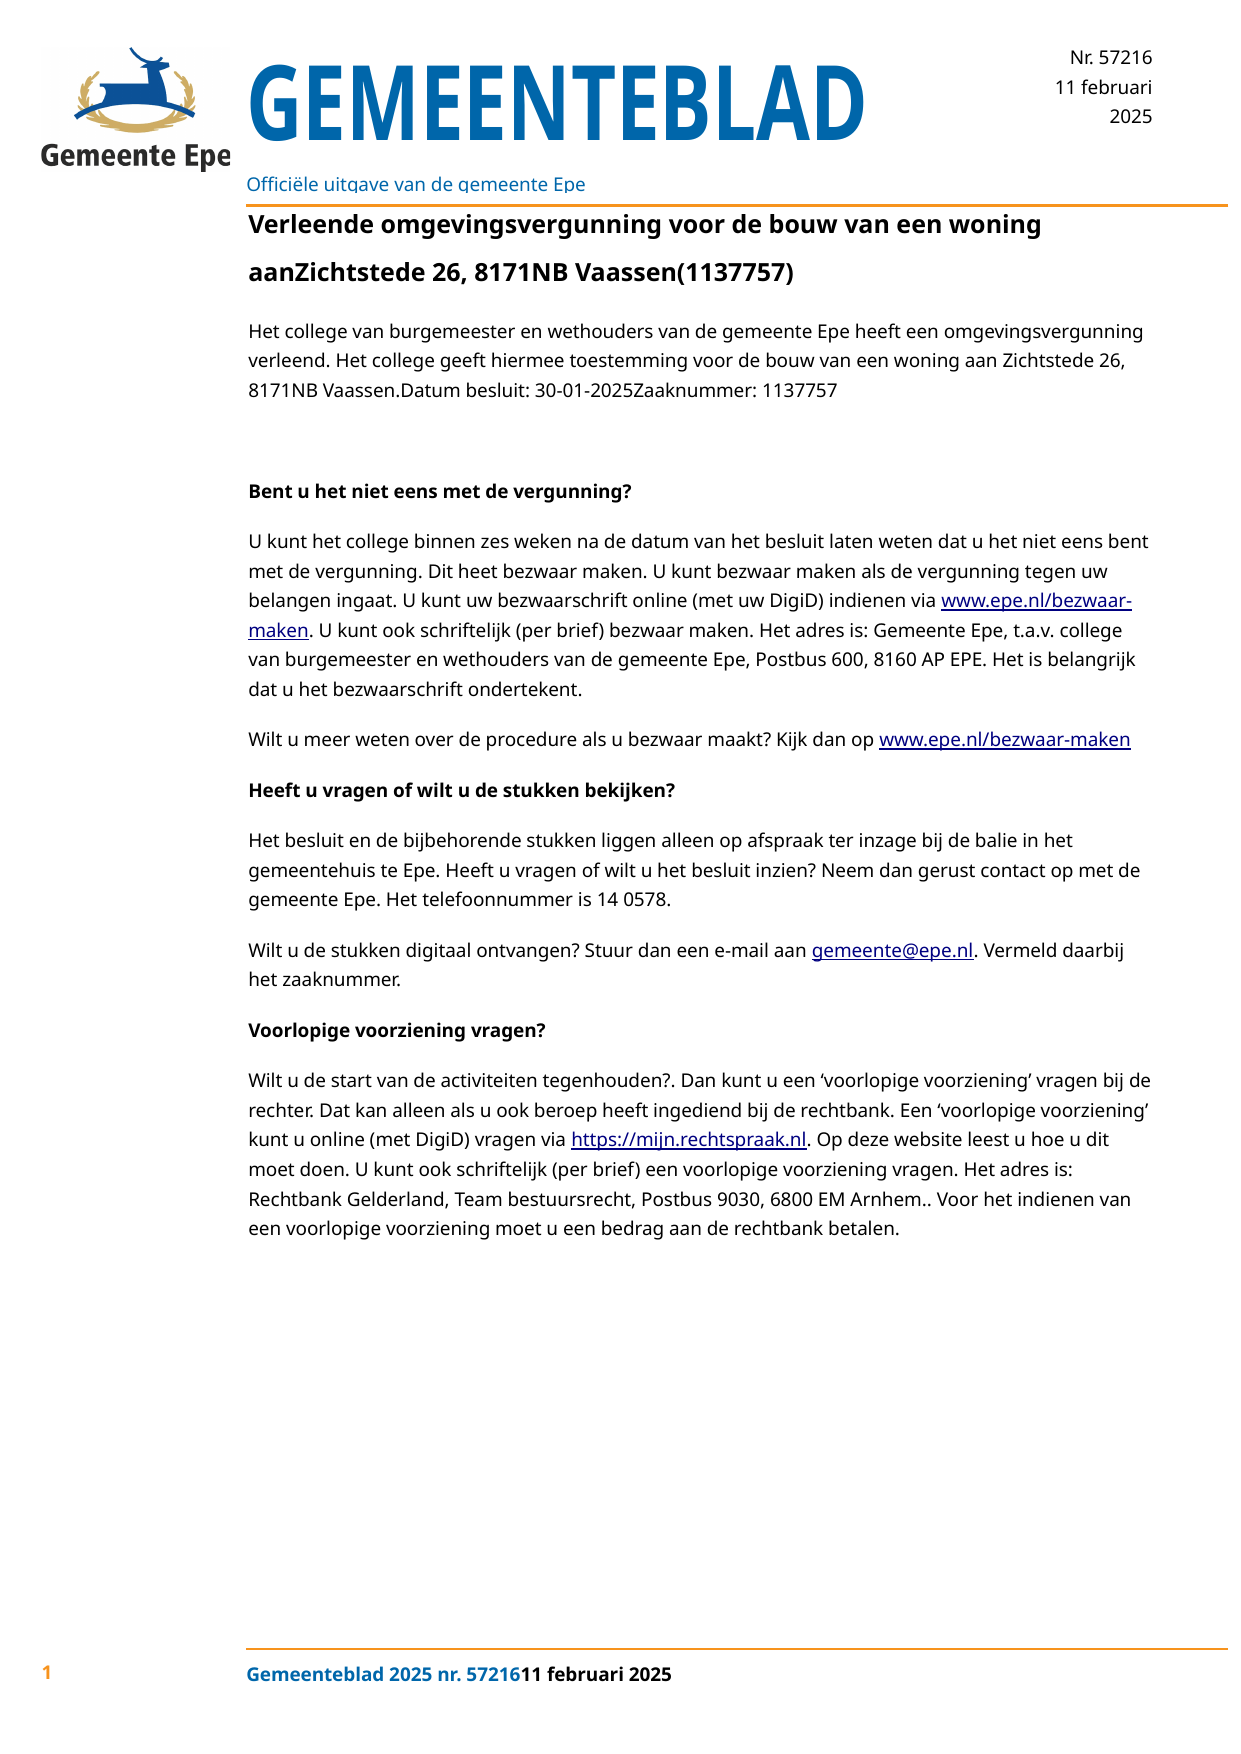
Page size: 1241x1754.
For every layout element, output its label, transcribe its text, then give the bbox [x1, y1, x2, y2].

text Het besluit en de bijbehorende stukken liggen alleen op afspraak ter inzage bij de balie in het gemeentehuis te Epe. Heeft u vragen of wilt u het besluit inzien? Neem dan gerust contact op met de gemeente Epe. Het telefoonnummer is 14 0578. [248, 827, 1152, 912]
text Heeft u vragen of wilt u de stukken bekijken? [248, 777, 1152, 803]
text Het college van burgemeester en wethouders van de gemeente Epe heeft een omgevingsvergunning verleend. Het college geeft hiermee toestemming voor de bouw van een woning aan Zichtstede 26, 8171NB Vaassen.Datum besluit: 30-01-2025Zaaknummer: 1137757 [248, 318, 1152, 403]
text Voorlopige voorziening vragen? [248, 1017, 1152, 1043]
text Wilt u de stukken digitaal ontvangen? Stuur dan een e-mail aan gemeente@epe.nl. Vermeld daarbij het zaaknummer. [248, 937, 1152, 992]
text Verleende omgevingsvergunning voor de bouw van een woning aanZichtstede 26, 8171NB Vaassen(1137757) [248, 207, 1152, 288]
text Bent u het niet eens met de vergunning? [248, 478, 1152, 504]
text Wilt u meer weten over de procedure als u bezwaar maakt? Kijk dan op www.epe.nl/bezwaar-maken [248, 727, 1152, 752]
picture [41, 47, 231, 172]
text Wilt u de start van de activiteiten tegenhouden?. Dan kunt u een ‘voorlopige voorziening’ vragen bij de rechter. Dat kan alleen als u ook beroep heeft ingediend bij de rechtbank. Een ‘voorlopige voorziening’ kunt u online (met DigiD) vragen via https://mijn.rechtspraak.nl. Op deze website leest u hoe u dit moet doen. U kunt ook schriftelijk (per brief) een voorlopige voorziening vragen. Het adres is: Rechtbank Gelderland, Team bestuursrecht, Postbus 9030, 6800 EM Arnhem.. Voor het indienen van een voorlopige voorziening moet u een bedrag aan de rechtbank betalen. [248, 1067, 1152, 1241]
text U kunt het college binnen zes weken na de datum van het besluit laten weten dat u het niet eens bent met de vergunning. Dit heet bezwaar maken. U kunt bezwaar maken als de vergunning tegen uw belangen ingaat. U kunt uw bezwaarschrift online (met uw DigiD) indienen via www.epe.nl/bezwaar-maken. U kunt ook schriftelijk (per brief) bezwaar maken. Het adres is: Gemeente Epe, t.a.v. college van burgemeester en wethouders van de gemeente Epe, Postbus 600, 8160 AP EPE. Het is belangrijk dat u het bezwaarschrift ondertekent. [248, 528, 1152, 702]
